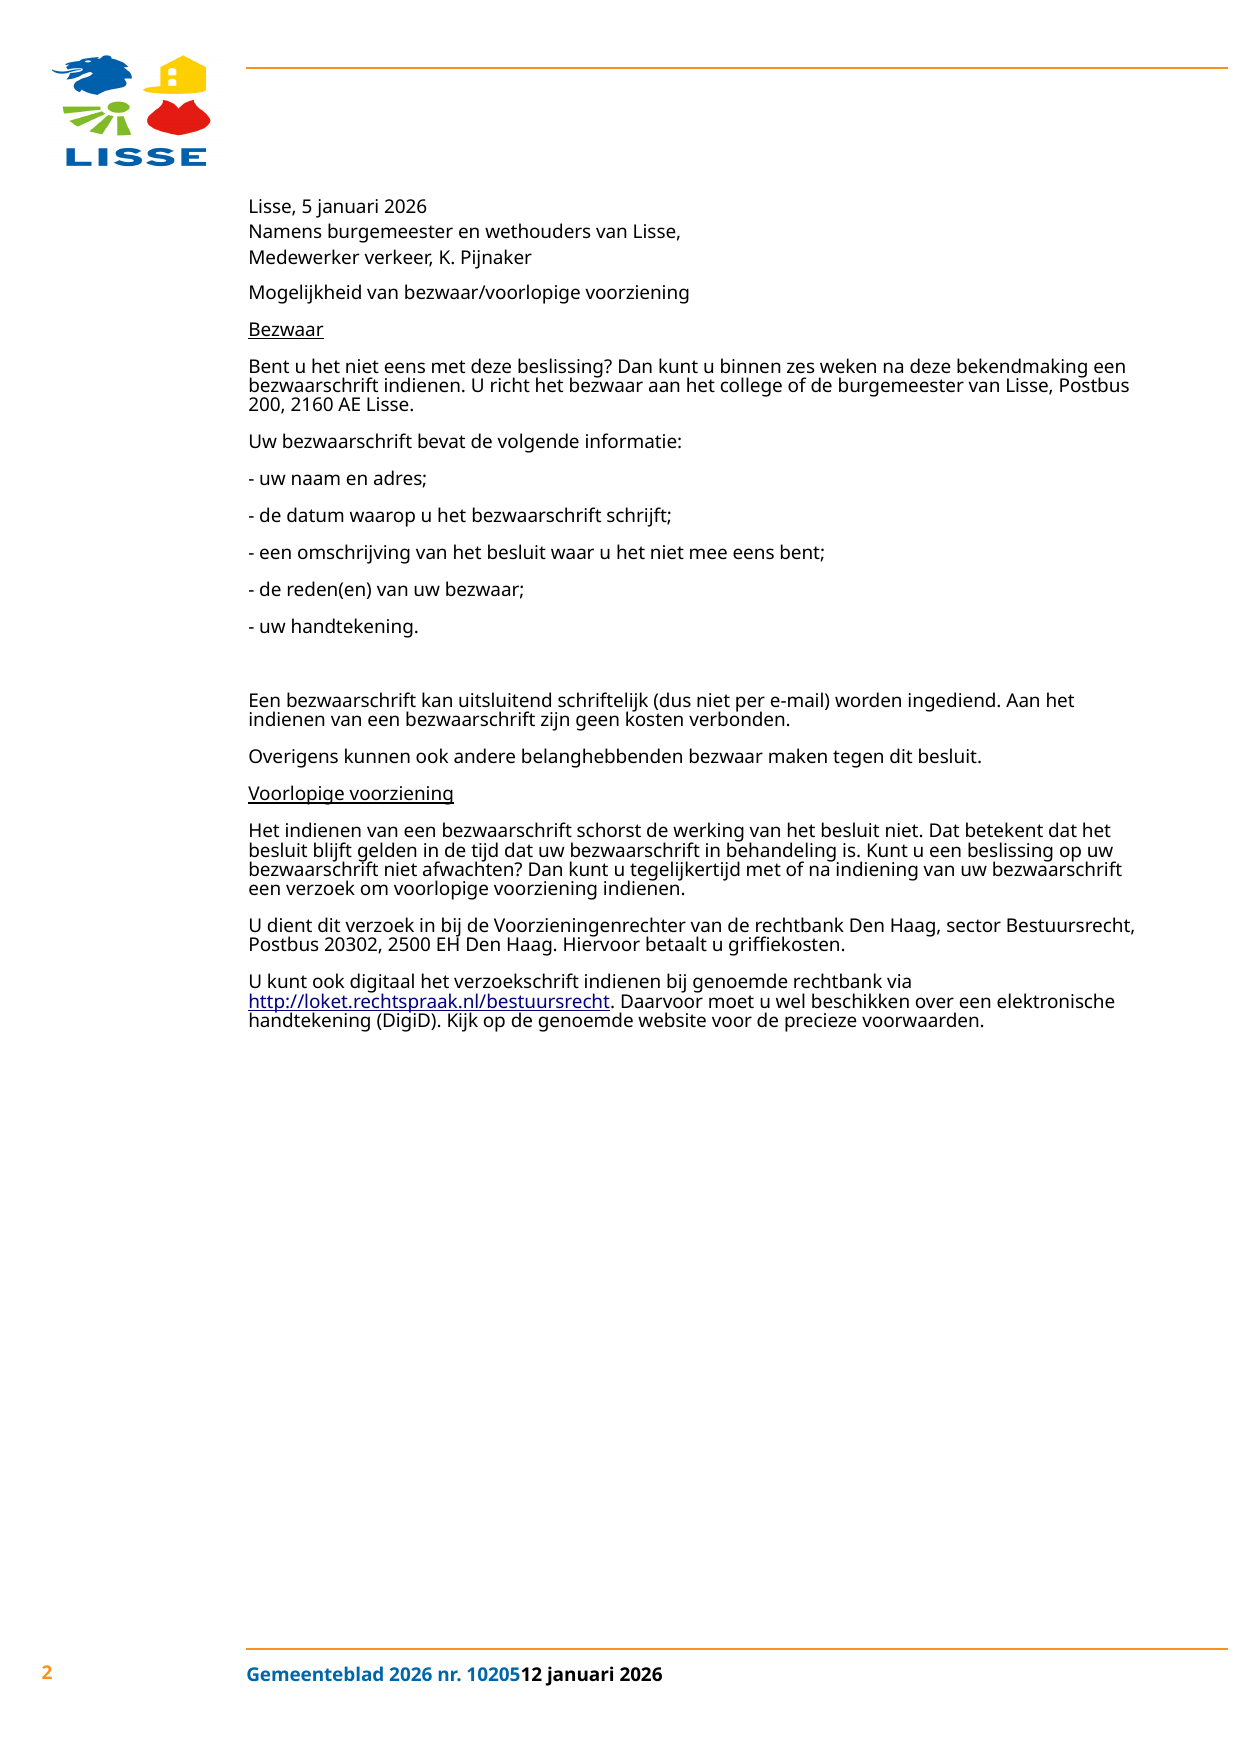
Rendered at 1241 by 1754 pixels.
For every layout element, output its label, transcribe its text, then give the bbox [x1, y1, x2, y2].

text Lisse, 5 januari 2026 [248, 193, 1152, 219]
text Een bezwaarschrift kan uitsluitend schriftelijk (dus niet per e-mail) worden ingediend. Aan het indienen van een bezwaarschrift zijn geen kosten verbonden. [248, 692, 1152, 731]
text Het indienen van een bezwaarschrift schorst de werking van het besluit niet. Dat betekent dat het besluit blijft gelden in de tijd dat uw bezwaarschrift in behandeling is. Kunt u een beslissing op uw bezwaarschrift niet afwachten? Dan kunt u tegelijkertijd met of na indiening van uw bezwaarschrift een verzoek om voorlopige voorziening indienen. [248, 822, 1152, 899]
text Medewerker verkeer, K. Pijnaker [248, 244, 1152, 270]
text - uw handtekening. [248, 618, 1152, 637]
text Bezwaar [248, 321, 1152, 340]
text Mogelijkheid van bezwaar/voorlopige voorziening [248, 284, 1152, 303]
text Bent u het niet eens met deze beslissing? Dan kunt u binnen zes weken na deze bekendmaking een bezwaarschrift indienen. U richt het bezwaar aan het college of de burgemeester van Lisse, Postbus 200, 2160 AE Lisse. [248, 358, 1152, 416]
text U dient dit verzoek in bij de Voorzieningenrechter van de rechtbank Den Haag, sector Bestuursrecht, Postbus 20302, 2500 EH Den Haag. Hiervoor betaalt u griffiekosten. [248, 917, 1152, 956]
text - uw naam en adres; [248, 470, 1152, 489]
text - een omschrijving van het besluit waar u het niet mee eens bent; [248, 544, 1152, 563]
text U kunt ook digitaal het verzoekschrift indienen bij genoemde rechtbank via http://loket.rechtspraak.nl/bestuursrecht. Daarvoor moet u wel beschikken over een elektronische handtekening (DigiD). Kijk op de genoemde website voor de precieze voorwaarden. [248, 973, 1152, 1031]
text Overigens kunnen ook andere belanghebbenden bezwaar maken tegen dit besluit. [248, 748, 1152, 768]
picture [41, 47, 231, 172]
text - de datum waarop u het bezwaarschrift schrijft; [248, 507, 1152, 527]
text Namens burgemeester en wethouders van Lisse, [248, 219, 1152, 244]
text Voorlopige voorziening [248, 785, 1152, 805]
text Uw bezwaarschrift bevat de volgende informatie: [248, 433, 1152, 453]
text - de reden(en) van uw bezwaar; [248, 581, 1152, 601]
